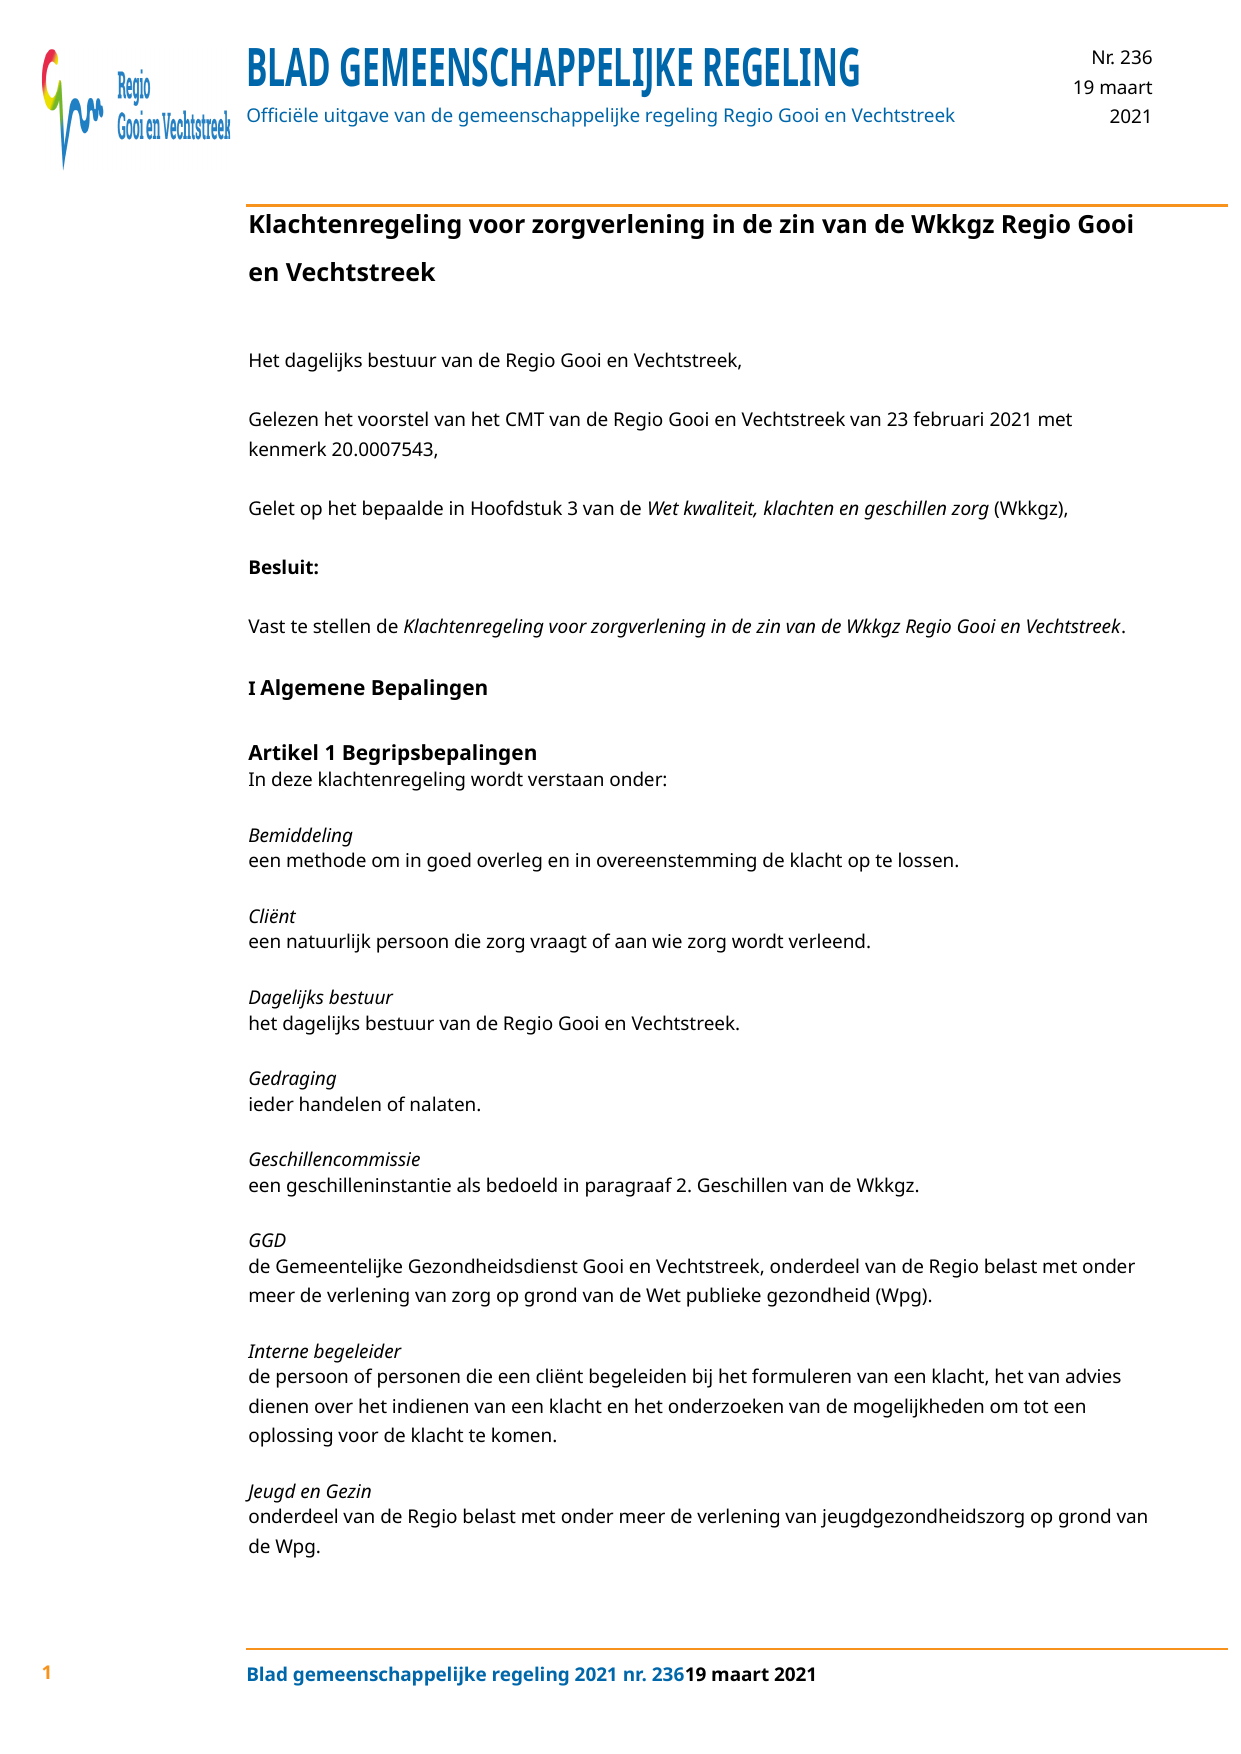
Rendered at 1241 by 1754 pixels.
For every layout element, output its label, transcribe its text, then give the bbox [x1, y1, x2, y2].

text Het dagelijks bestuur van de Regio Gooi en Vechtstreek, [248, 347, 1152, 373]
text de Gemeentelijke Gezondheidsdienst Gooi en Vechtstreek, onderdeel van de Regio belast met onder meer de verlening van zorg op grond van de Wet publieke gezondheid (Wpg). [248, 1253, 1152, 1308]
text Vast te stellen de Klachtenregeling voor zorgverlening in de zin van de Wkkgz Regio Gooi en Vechtstreek. [248, 614, 1152, 639]
text een methode om in goed overleg en in overeenstemming de klacht op te lossen. [248, 848, 1152, 873]
text I Algemene Bepalingen [248, 673, 1152, 701]
text Gelezen het voorstel van het CMT van de Regio Gooi en Vechtstreek van 23 februari 2021 met kenmerk 20.0007543, [248, 407, 1152, 462]
text Artikel 1 Begripsbepalingen [248, 738, 1152, 767]
text een geschilleninstantie als bedoeld in paragraaf 2. Geschillen van de Wkkgz. [248, 1172, 1152, 1198]
text Bemiddeling [248, 822, 1152, 848]
text Besluit: [248, 554, 1152, 580]
text Gedraging [248, 1065, 1152, 1091]
text Gelet op het bepaalde in Hoofdstuk 3 van de Wet kwaliteit, klachten en geschillen zorg (Wkkgz), [248, 495, 1152, 521]
text onderdeel van de Regio belast met onder meer de verlening van jeugdgezondheidszorg op grond van de Wpg. [248, 1504, 1152, 1559]
text ieder handelen of nalaten. [248, 1091, 1152, 1117]
text Interne begeleider [248, 1338, 1152, 1363]
picture [41, 47, 231, 172]
text In deze klachtenregeling wordt verstaan onder: [248, 767, 1152, 792]
text Jeugd en Gezin [248, 1478, 1152, 1504]
text Dagelijks bestuur [248, 984, 1152, 1010]
text de persoon of personen die een cliënt begeleiden bij het formuleren van een klacht, het van advies dienen over het indienen van een klacht en het onderzoeken van de mogelijkheden om tot een oplossing voor de klacht te komen. [248, 1363, 1152, 1448]
text Cliënt [248, 903, 1152, 929]
text Klachtenregeling voor zorgverlening in de zin van de Wkkgz Regio Gooi en Vechtstreek [248, 207, 1152, 288]
text Geschillencommissie [248, 1146, 1152, 1172]
text het dagelijks bestuur van de Regio Gooi en Vechtstreek. [248, 1010, 1152, 1036]
text een natuurlijk persoon die zorg vraagt of aan wie zorg wordt verleend. [248, 929, 1152, 954]
text GGD [248, 1227, 1152, 1253]
